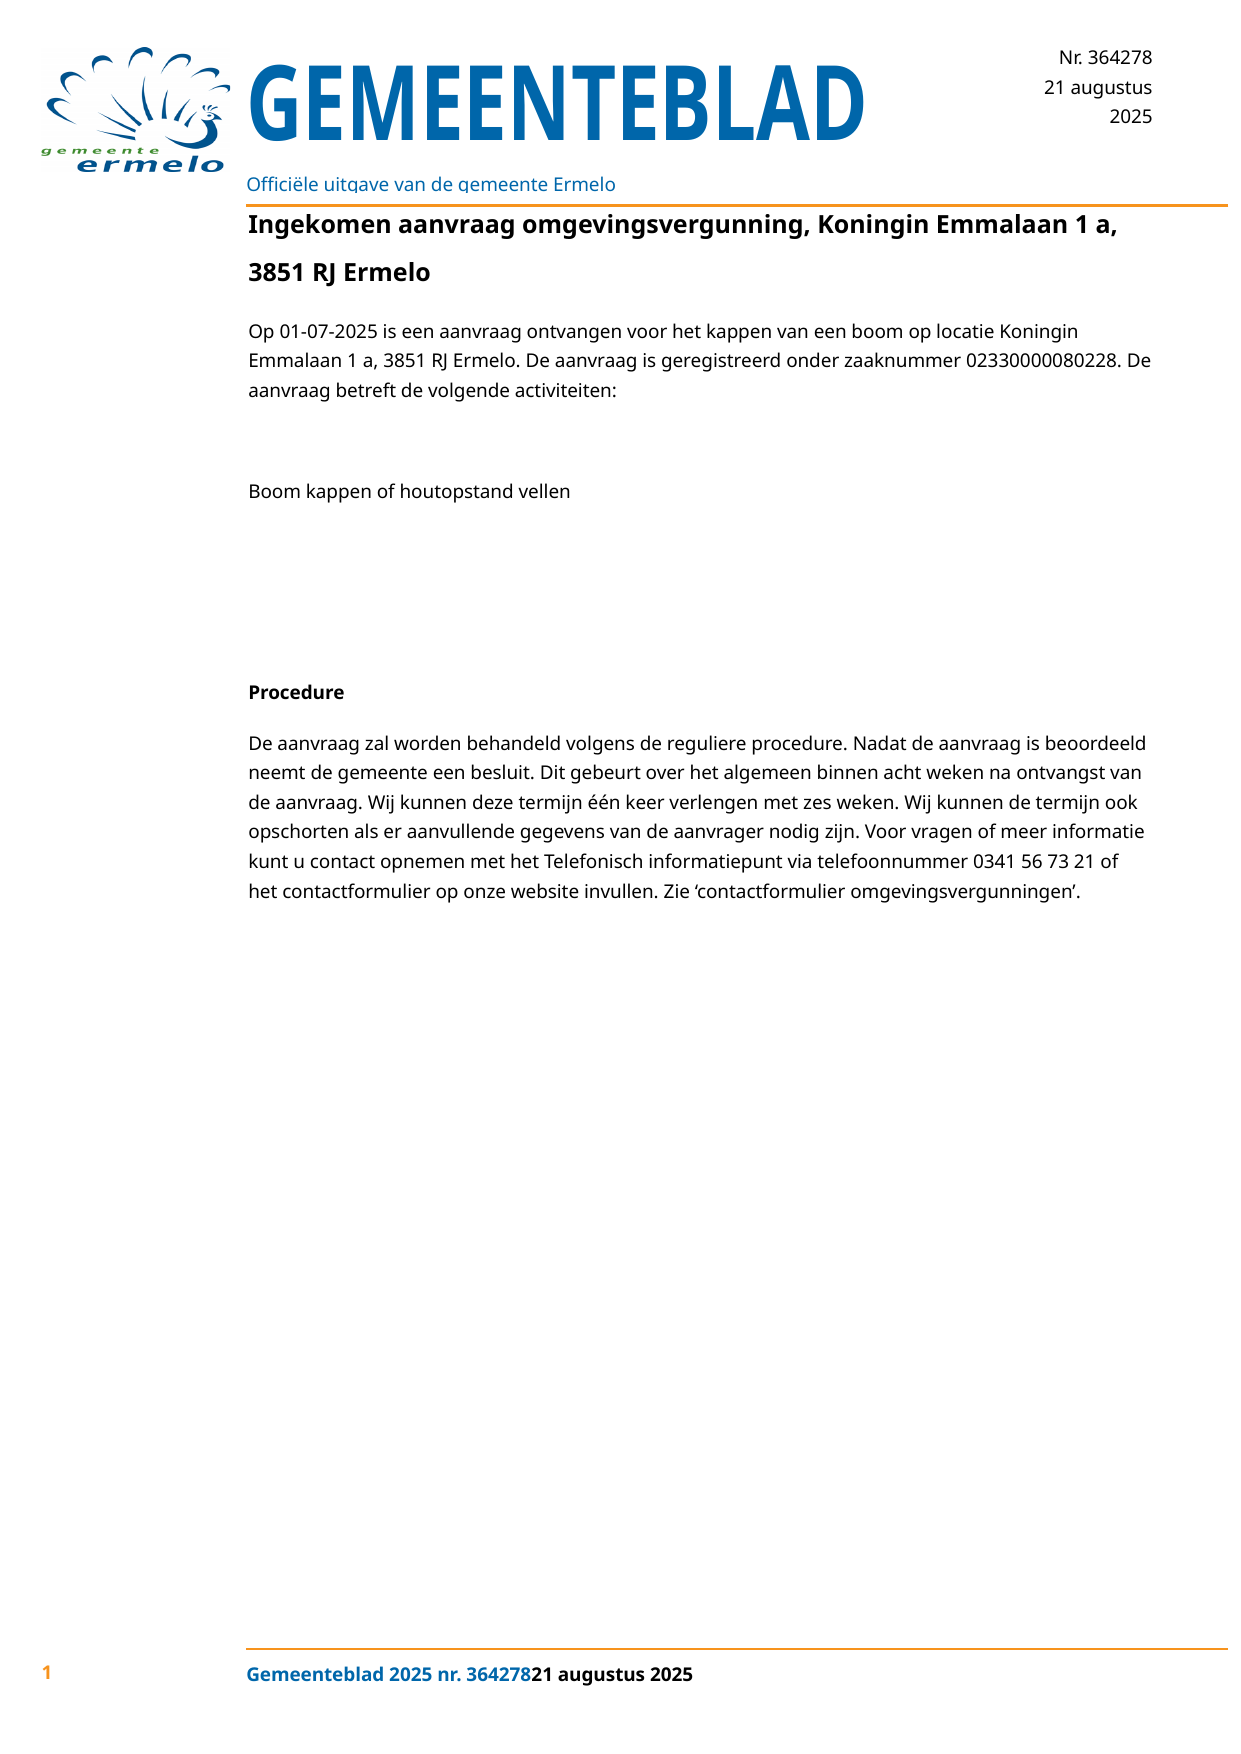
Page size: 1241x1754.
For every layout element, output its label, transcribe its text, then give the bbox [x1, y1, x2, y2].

text Ingekomen aanvraag omgevingsvergunning, Koningin Emmalaan 1 a, 3851 RJ Ermelo [248, 207, 1152, 288]
text De aanvraag zal worden behandeld volgens de reguliere procedure. Nadat de aanvraag is beoordeeld neemt de gemeente een besluit. Dit gebeurt over het algemeen binnen acht weken na ontvangst van de aanvraag. Wij kunnen deze termijn één keer verlengen met zes weken. Wij kunnen de termijn ook opschorten als er aanvullende gegevens van de aanvrager nodig zijn. Voor vragen of meer informatie kunt u contact opnemen met het Telefonisch informatiepunt via telefoonnummer 0341 56 73 21 of het contactformulier op onze website invullen. Zie ‘contactformulier omgevingsvergunningen’. [248, 730, 1152, 904]
picture [41, 47, 231, 172]
text Op 01-07-2025 is een aanvraag ontvangen voor het kappen van een boom op locatie Koningin Emmalaan 1 a, 3851 RJ Ermelo. De aanvraag is geregistreerd onder zaaknummer 02330000080228. De aanvraag betreft de volgende activiteiten: [248, 318, 1152, 403]
text Boom kappen of houtopstand vellen [248, 478, 1152, 504]
text Procedure [248, 679, 1152, 705]
